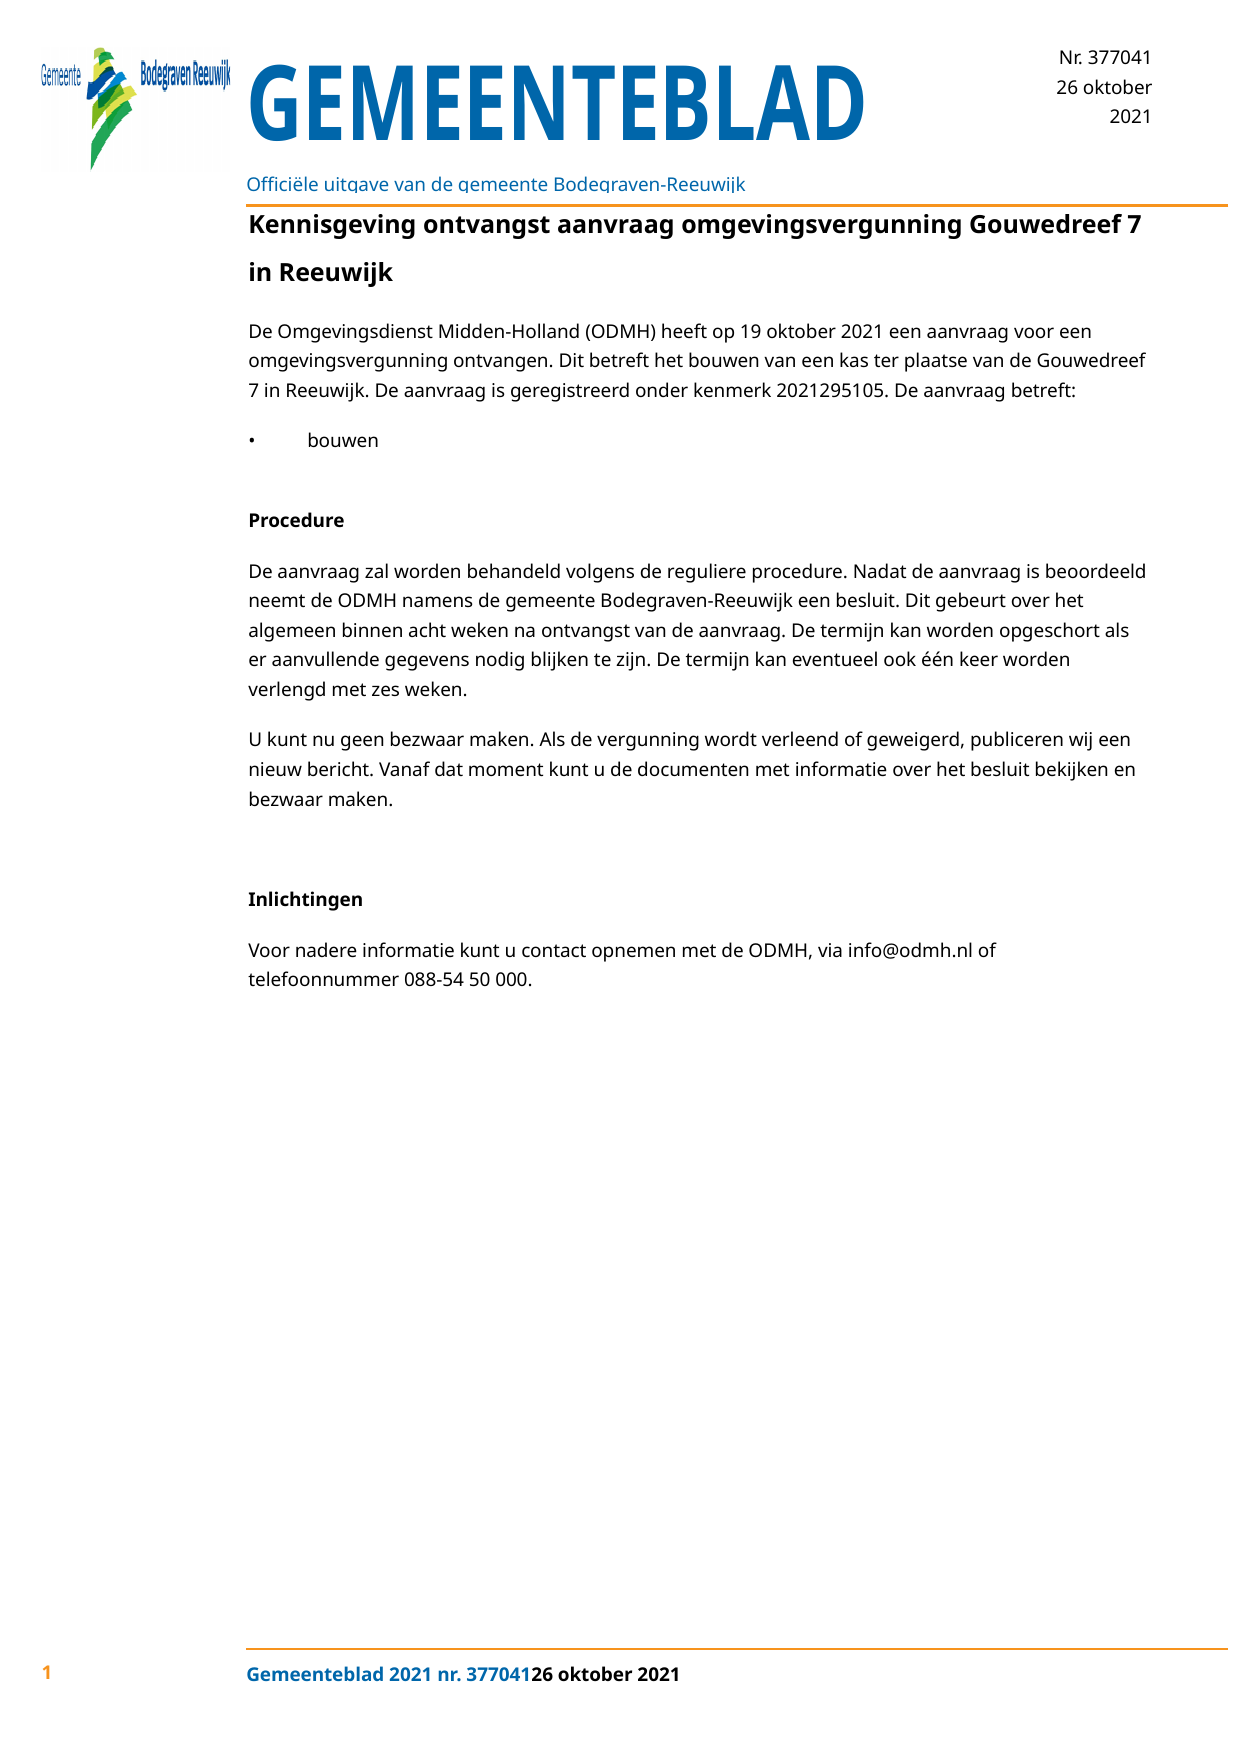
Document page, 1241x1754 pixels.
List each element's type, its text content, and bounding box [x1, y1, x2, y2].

text Kennisgeving ontvangst aanvraag omgevingsvergunning Gouwedreef 7 in Reeuwijk [248, 207, 1152, 288]
text U kunt nu geen bezwaar maken. Als de vergunning wordt verleend of geweigerd, publiceren wij een nieuw bericht. Vanaf dat moment kunt u de documenten met informatie over het besluit bekijken en bezwaar maken. [248, 727, 1152, 812]
list bouwen [248, 427, 1152, 453]
text Procedure [248, 507, 1152, 533]
picture [41, 47, 231, 172]
text De Omgevingsdienst Midden-Holland (ODMH) heeft op 19 oktober 2021 een aanvraag voor een omgevingsvergunning ontvangen. Dit betreft het bouwen van een kas ter plaatse van de Gouwedreef 7 in Reeuwijk. De aanvraag is geregistreerd onder kenmerk 2021295105. De aanvraag betreft: [248, 318, 1152, 403]
text Voor nadere informatie kunt u contact opnemen met de ODMH, via info@odmh.nl of telefoonnummer 088-54 50 000. [248, 937, 1152, 992]
text Inlichtingen [248, 887, 1152, 912]
text De aanvraag zal worden behandeld volgens de reguliere procedure. Nadat de aanvraag is beoordeeld neemt de ODMH namens de gemeente Bodegraven-Reeuwijk een besluit. Dit gebeurt over het algemeen binnen acht weken na ontvangst van de aanvraag. De termijn kan worden opgeschort als er aanvullende gegevens nodig blijken te zijn. De termijn kan eventueel ook één keer worden verlengd met zes weken. [248, 558, 1152, 702]
